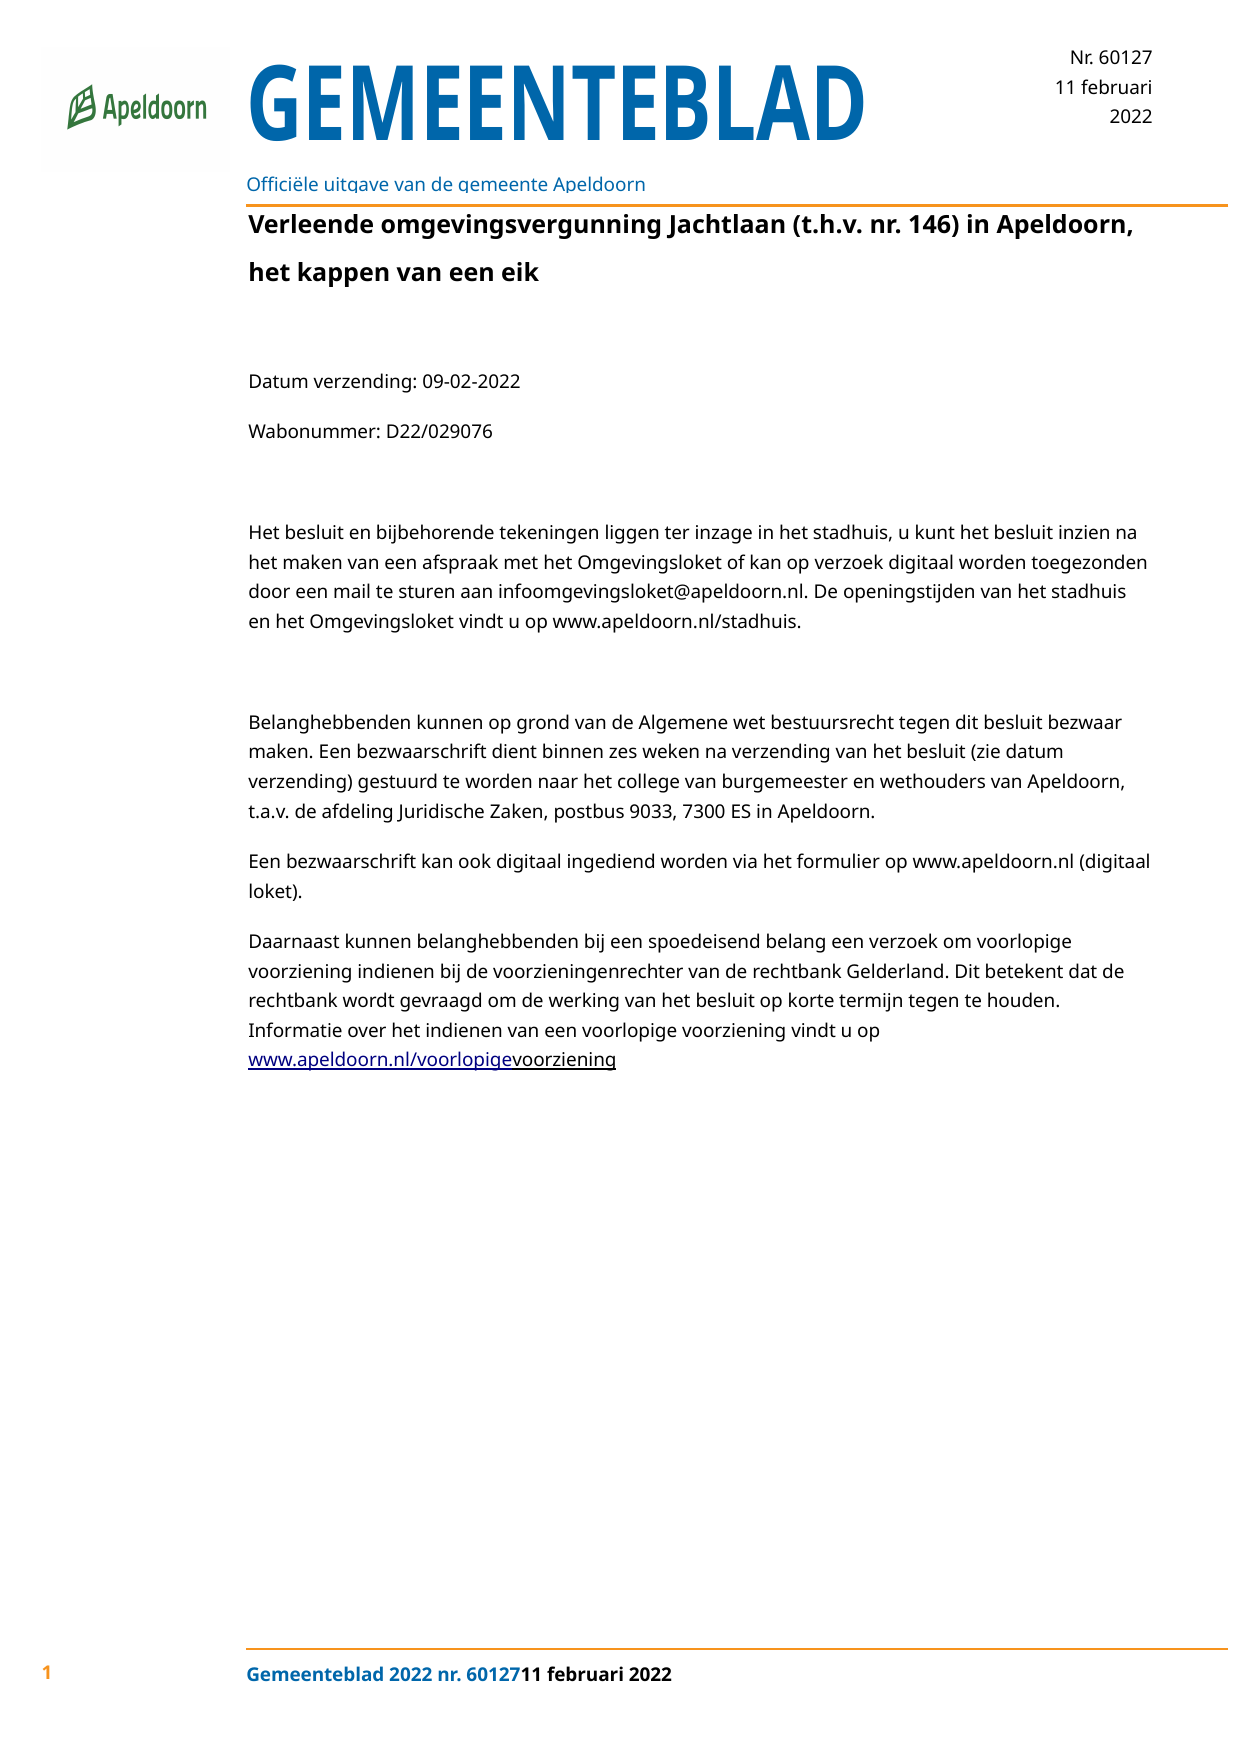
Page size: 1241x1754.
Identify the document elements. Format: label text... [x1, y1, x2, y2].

text Belanghebbenden kunnen op grond van de Algemene wet bestuursrecht tegen dit besluit bezwaar maken. Een bezwaarschrift dient binnen zes weken na verzending van het besluit (zie datum verzending) gestuurd te worden naar het college van burgemeester en wethouders van Apeldoorn, t.a.v. de afdeling Juridische Zaken, postbus 9033, 7300 ES in Apeldoorn. [248, 709, 1152, 824]
picture [41, 47, 231, 172]
text Verleende omgevingsvergunning Jachtlaan (t.h.v. nr. 146) in Apeldoorn, het kappen van een eik [248, 207, 1152, 288]
text Daarnaast kunnen belanghebbenden bij een spoedeisend belang een verzoek om voorlopige voorziening indienen bij de voorzieningenrechter van de rechtbank Gelderland. Dit betekent dat de rechtbank wordt gevraagd om de werking van het besluit op korte termijn tegen te houden. Informatie over het indienen van een voorlopige voorziening vindt u op www.apeldoorn.nl/voorlopigevoorziening [248, 928, 1152, 1072]
text Datum verzending: 09-02-2022 [248, 368, 1152, 394]
text Het besluit en bijbehorende tekeningen liggen ter inzage in het stadhuis, u kunt het besluit inzien na het maken van een afspraak met het Omgevingsloket of kan op verzoek digitaal worden toegezonden door een mail te sturen aan infoomgevingsloket@apeldoorn.nl. De openingstijden van het stadhuis en het Omgevingsloket vindt u op www.apeldoorn.nl/stadhuis. [248, 519, 1152, 634]
text Wabonummer: D22/029076 [248, 419, 1152, 444]
text Een bezwaarschrift kan ook digitaal ingediend worden via het formulier op www.apeldoorn.nl (digitaal loket). [248, 848, 1152, 904]
